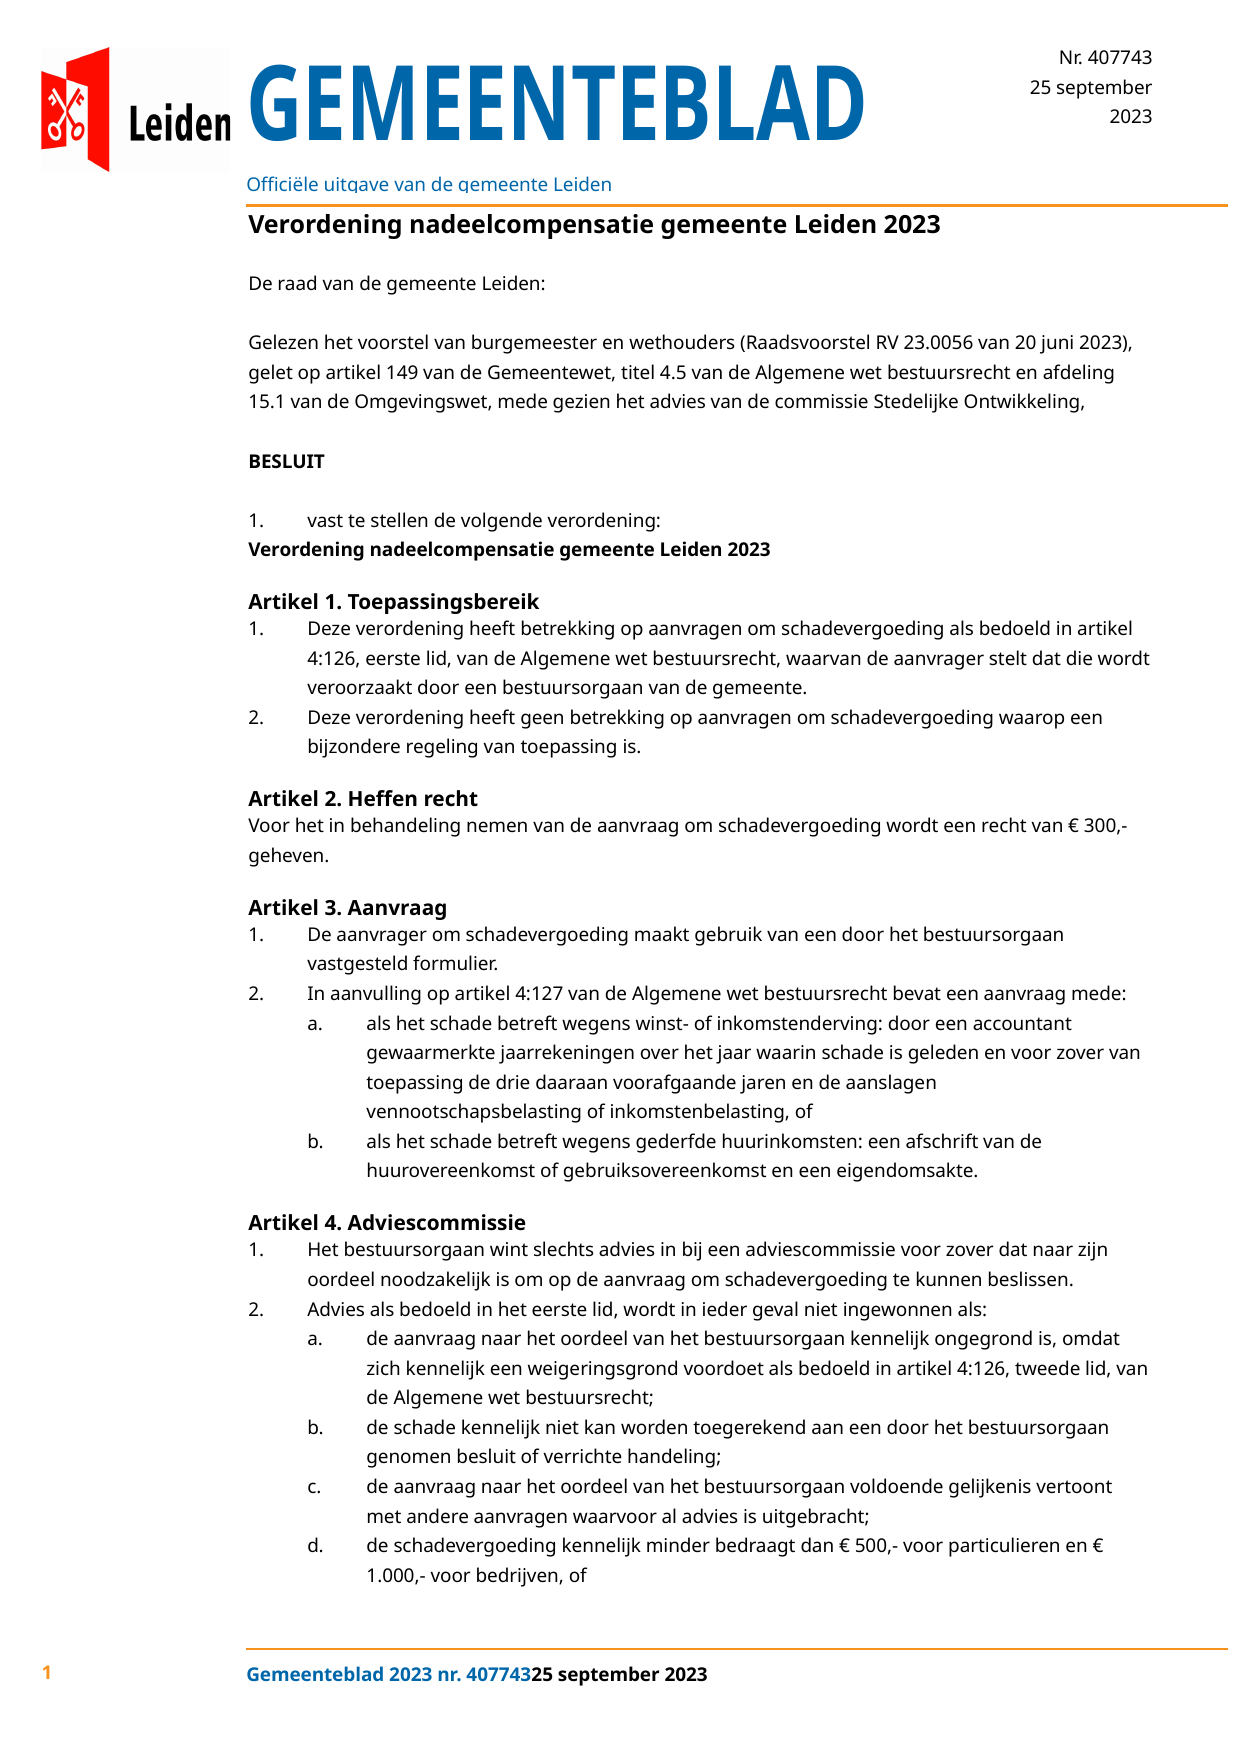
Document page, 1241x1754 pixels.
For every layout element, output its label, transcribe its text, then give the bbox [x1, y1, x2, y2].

text Artikel 1. Toepassingsbereik [248, 587, 1152, 615]
text Verordening nadeelcompensatie gemeente Leiden 2023 [248, 537, 1152, 562]
list Het bestuursorgaan wint slechts advies in bij een adviescommissie voor zover dat naar zijn oordeel noodzakelijk is om op de aanvraag om schadevergoeding te kunnen beslissen. [248, 1237, 1152, 1292]
text Artikel 2. Heffen recht [248, 784, 1152, 813]
list de schadevergoeding kennelijk minder bedraagt dan € 500,- voor particulieren en € 1.000,- voor bedrijven, of [307, 1532, 1152, 1588]
list Deze verordening heeft betrekking op aanvragen om schadevergoeding als bedoeld in artikel 4:126, eerste lid, van de Algemene wet bestuursrecht, waarvan de aanvrager stelt dat die wordt veroorzaakt door een bestuursorgaan van de gemeente. [248, 615, 1152, 700]
list de schade kennelijk niet kan worden toegerekend aan een door het bestuursorgaan genomen besluit of verrichte handeling; [307, 1414, 1152, 1469]
text Artikel 3. Aanvraag [248, 893, 1152, 921]
text Verordening nadeelcompensatie gemeente Leiden 2023 [248, 207, 1152, 241]
list Advies als bedoeld in het eerste lid, wordt in ieder geval niet ingewonnen als: [248, 1296, 1152, 1321]
list In aanvulling op artikel 4:127 van de Algemene wet bestuursrecht bevat een aanvraag mede: [248, 980, 1152, 1006]
list de aanvraag naar het oordeel van het bestuursorgaan kennelijk ongegrond is, omdat zich kennelijk een weigeringsgrond voordoet als bedoeld in artikel 4:126, tweede lid, van de Algemene wet bestuursrecht; [307, 1325, 1152, 1410]
list als het schade betreft wegens winst- of inkomstenderving: door een accountant gewaarmerkte jaarrekeningen over het jaar waarin schade is geleden en voor zover van toepassing de drie daaraan voorafgaande jaren en de aanslagen vennootschapsbelasting of inkomstenbelasting, of [307, 1010, 1152, 1124]
list de aanvraag naar het oordeel van het bestuursorgaan voldoende gelijkenis vertoont met andere aanvragen waarvoor al advies is uitgebracht; [307, 1473, 1152, 1528]
text BESLUIT [248, 448, 1152, 473]
list vast te stellen de volgende verordening: [248, 507, 1152, 533]
list als het schade betreft wegens gederfde huurinkomsten: een afschrift van de huurovereenkomst of gebruiksovereenkomst en een eigendomsakte. [307, 1128, 1152, 1183]
text Gelezen het voorstel van burgemeester en wethouders (Raadsvoorstel RV 23.0056 van 20 juni 2023), gelet op artikel 149 van de Gemeentewet, titel 4.5 van de Algemene wet bestuursrecht en afdeling 15.1 van de Omgevingswet, mede gezien het advies van de commissie Stedelijke Ontwikkeling, [248, 329, 1152, 414]
text De raad van de gemeente Leiden: [248, 270, 1152, 296]
picture [41, 47, 231, 172]
list De aanvrager om schadevergoeding maakt gebruik van een door het bestuursorgaan vastgesteld formulier. [248, 921, 1152, 976]
text Voor het in behandeling nemen van de aanvraag om schadevergoeding wordt een recht van € 300,- geheven. [248, 813, 1152, 868]
text Artikel 4. Adviescommissie [248, 1208, 1152, 1237]
list Deze verordening heeft geen betrekking op aanvragen om schadevergoeding waarop een bijzondere regeling van toepassing is. [248, 704, 1152, 759]
